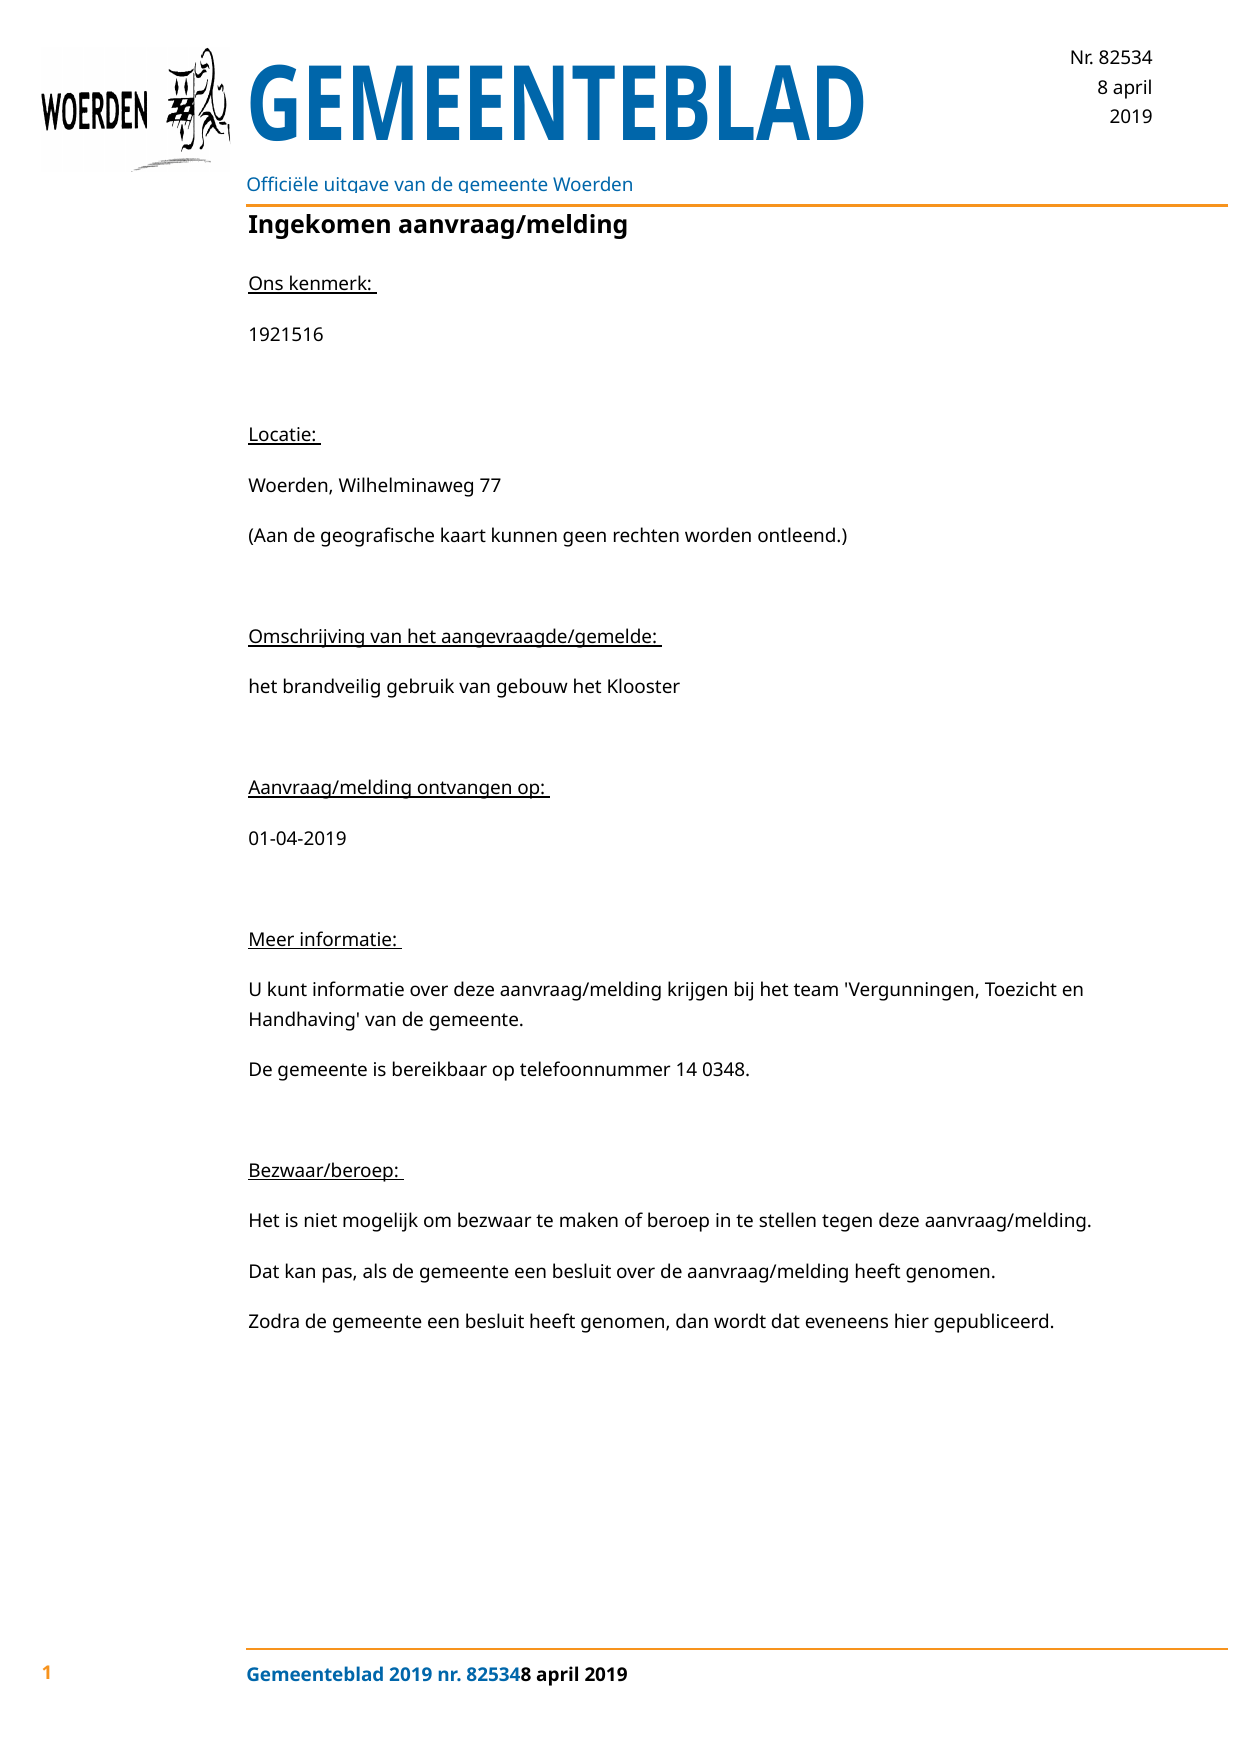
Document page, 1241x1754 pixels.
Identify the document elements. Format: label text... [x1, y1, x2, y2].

text 1921516 [248, 321, 1152, 346]
text Zodra de gemeente een besluit heeft genomen, dan wordt dat eveneens hier gepubliceerd. [248, 1308, 1152, 1334]
text Bezwaar/beroep: [248, 1157, 1152, 1183]
text De gemeente is bereikbaar op telefoonnummer 14 0348. [248, 1056, 1152, 1082]
text Ons kenmerk: [248, 270, 1152, 296]
text 01-04-2019 [248, 825, 1152, 851]
text het brandveilig gebruik van gebouw het Klooster [248, 674, 1152, 699]
text U kunt informatie over deze aanvraag/melding krijgen bij het team 'Vergunningen, Toezicht en Handhaving' van de gemeente. [248, 976, 1152, 1031]
picture [41, 47, 231, 172]
text Omschrijving van het aangevraagde/gemelde: [248, 623, 1152, 649]
text Het is niet mogelijk om bezwaar te maken of beroep in te stellen tegen deze aanvraag/melding. [248, 1207, 1152, 1233]
text (Aan de geografische kaart kunnen geen rechten worden ontleend.) [248, 522, 1152, 548]
text Ingekomen aanvraag/melding [248, 207, 1152, 241]
text Woerden, Wilhelminaweg 77 [248, 472, 1152, 498]
text Meer informatie: [248, 926, 1152, 951]
text Locatie: [248, 422, 1152, 447]
text Aanvraag/melding ontvangen op: [248, 774, 1152, 800]
text Dat kan pas, als de gemeente een besluit over de aanvraag/melding heeft genomen. [248, 1258, 1152, 1283]
